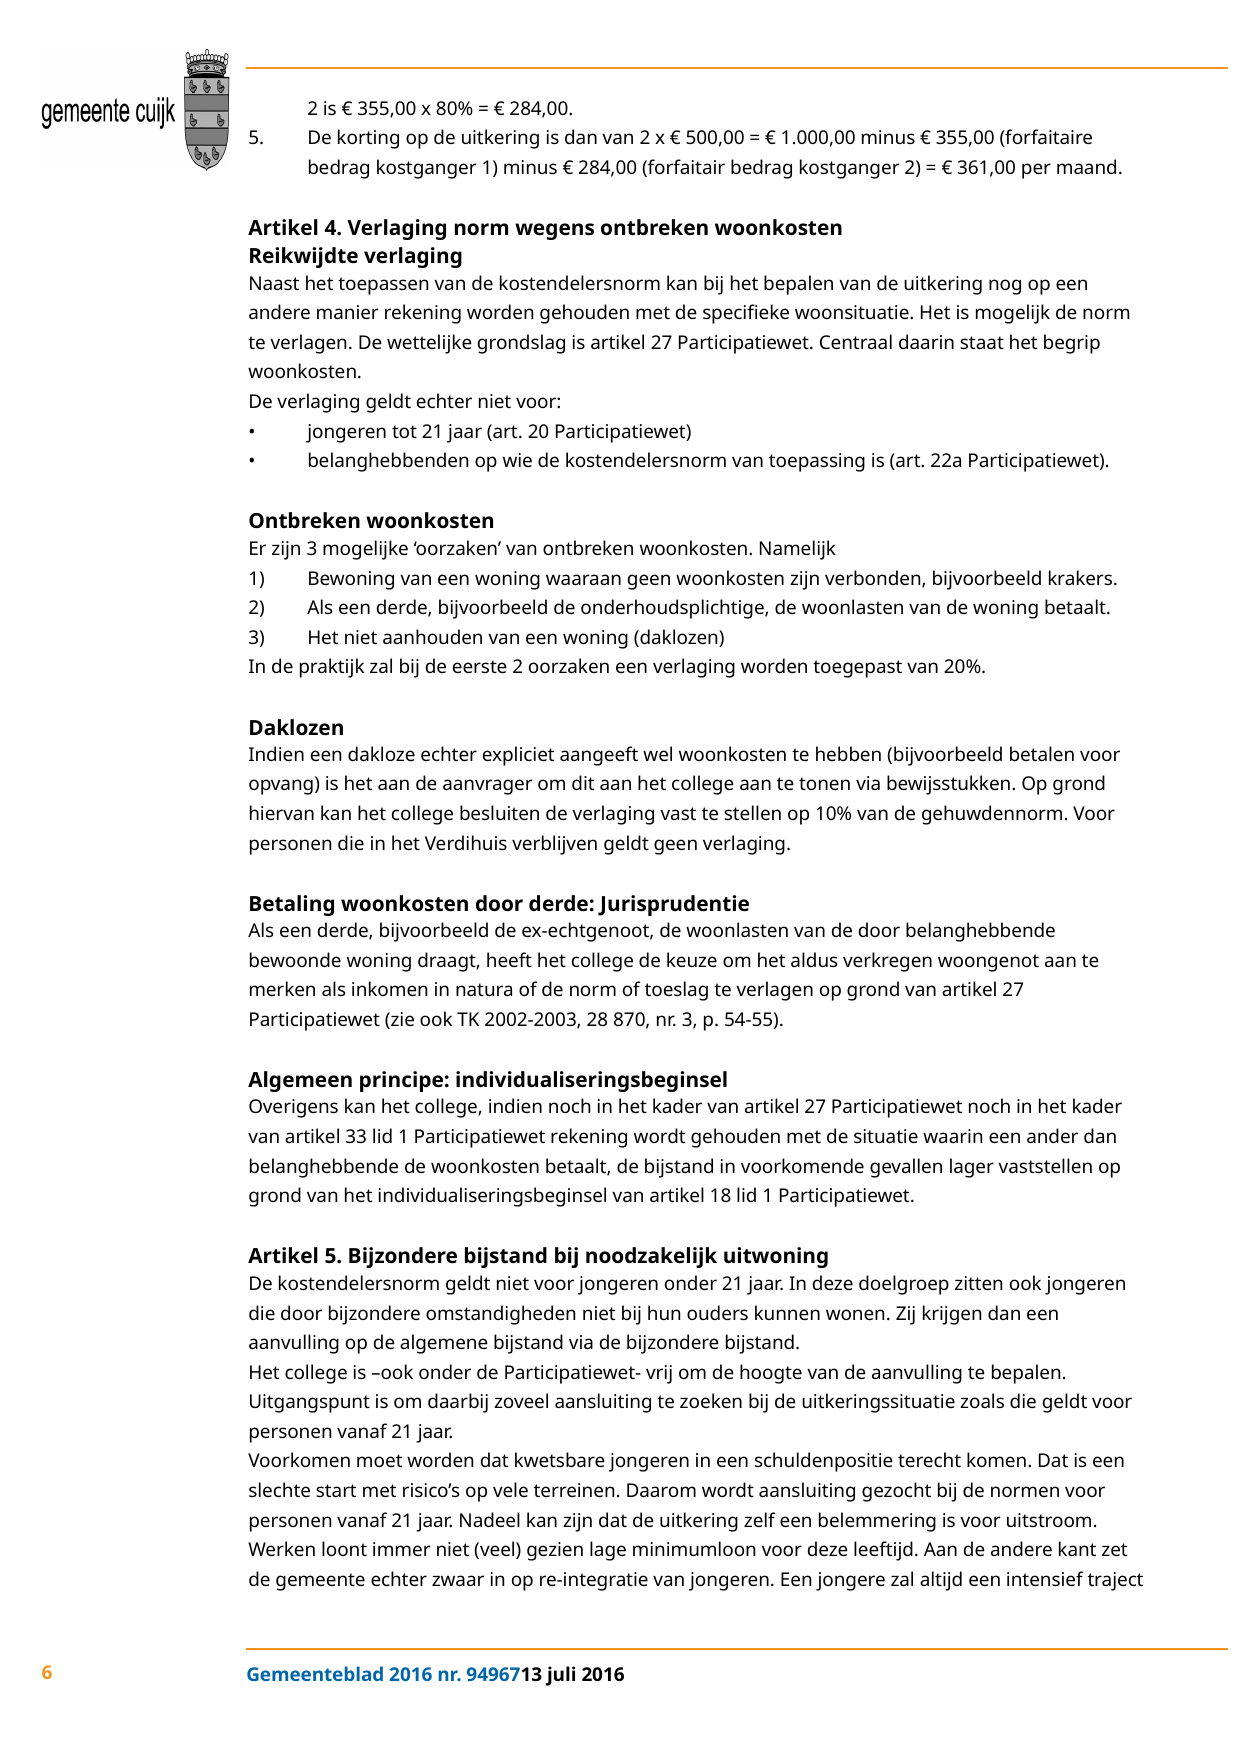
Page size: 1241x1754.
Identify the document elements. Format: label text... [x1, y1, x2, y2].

list De korting op de uitkering is dan van 2 x € 500,00 = € 1.000,00 minus € 355,00 (forfaitaire bedrag kostganger 1) minus € 284,00 (forfaitair bedrag kostganger 2) = € 361,00 per maand. [248, 124, 1152, 180]
list Het niet aanhouden van een woning (daklozen) [248, 624, 1152, 649]
text Artikel 5. Bijzondere bijstand bij noodzakelijk uitwoning [248, 1242, 1152, 1270]
text Betaling woonkosten door derde: Jurisprudentie [248, 889, 1152, 917]
list 2 is € 355,00 x 80% = € 284,00. [248, 95, 1152, 121]
text Overigens kan het college, indien noch in het kader van artikel 27 Participatiewet noch in het kader van artikel 33 lid 1 Participatiewet rekening wordt gehouden met de situatie waarin een ander dan belanghebbende de woonkosten betaalt, de bijstand in voorkomende gevallen lager vaststellen op grond van het individualiseringsbeginsel van artikel 18 lid 1 Participatiewet. [248, 1094, 1152, 1208]
text Er zijn 3 mogelijke ‘oorzaken’ van ontbreken woonkosten. Namelijk [248, 535, 1152, 561]
text De kostendelersnorm geldt niet voor jongeren onder 21 jaar. In deze doelgroep zitten ook jongeren die door bijzondere omstandigheden niet bij hun ouders kunnen wonen. Zij krijgen dan een aanvulling op de algemene bijstand via de bijzondere bijstand. [248, 1270, 1152, 1355]
text Daklozen [248, 713, 1152, 741]
list Als een derde, bijvoorbeeld de onderhoudsplichtige, de woonlasten van de woning betaalt. [248, 594, 1152, 620]
list jongeren tot 21 jaar (art. 20 Participatiewet) [248, 418, 1152, 444]
text Artikel 4. Verlaging norm wegens ontbreken woonkosten [248, 213, 1152, 242]
text In de praktijk zal bij de eerste 2 oorzaken een verlaging worden toegepast van 20%. [248, 653, 1152, 679]
text Naast het toepassen van de kostendelersnorm kan bij het bepalen van de uitkering nog op een andere manier rekening worden gehouden met de specifieke woonsituatie. Het is mogelijk de norm te verlagen. De wettelijke grondslag is artikel 27 Participatiewet. Centraal daarin staat het begrip woonkosten. [248, 270, 1152, 384]
picture [41, 47, 231, 172]
text Als een derde, bijvoorbeeld de ex-echtgenoot, de woonlasten van de door belanghebbende bewoonde woning draagt, heeft het college de keuze om het aldus verkregen woongenot aan te merken als inkomen in natura of de norm of toeslag te verlagen op grond van artikel 27 Participatiewet (zie ook TK 2002-2003, 28 870, nr. 3, p. 54-55). [248, 917, 1152, 1032]
list belanghebbenden op wie de kostendelersnorm van toepassing is (art. 22a Participatiewet). [248, 447, 1152, 473]
text Algemeen principe: individualiseringsbeginsel [248, 1065, 1152, 1094]
text Voorkomen moet worden dat kwetsbare jongeren in een schuldenpositie terecht komen. Dat is een slechte start met risico’s op vele terreinen. Daarom wordt aansluiting gezocht bij de normen voor personen vanaf 21 jaar. Nadeel kan zijn dat de uitkering zelf een belemmering is voor uitstroom. Werken loont immer niet (veel) gezien lage minimumloon voor deze leeftijd. Aan de andere kant zet de gemeente echter zwaar in op re-integratie van jongeren. Een jongere zal altijd een intensief traject [248, 1448, 1152, 1592]
text Indien een dakloze echter expliciet aangeeft wel woonkosten te hebben (bijvoorbeeld betalen voor opvang) is het aan de aanvrager om dit aan het college aan te tonen via bewijsstukken. Op grond hiervan kan het college besluiten de verlaging vast te stellen op 10% van de gehuwdennorm. Voor personen die in het Verdihuis verblijven geldt geen verlaging. [248, 741, 1152, 856]
text De verlaging geldt echter niet voor: [248, 388, 1152, 414]
list Bewoning van een woning waaraan geen woonkosten zijn verbonden, bijvoorbeeld krakers. [248, 565, 1152, 590]
text Ontbreken woonkosten [248, 507, 1152, 535]
text Het college is –ook onder de Participatiewet- vrij om de hoogte van de aanvulling te bepalen. Uitgangspunt is om daarbij zoveel aansluiting te zoeken bij de uitkeringssituatie zoals die geldt voor personen vanaf 21 jaar. [248, 1359, 1152, 1444]
text Reikwijdte verlaging [248, 242, 1152, 270]
